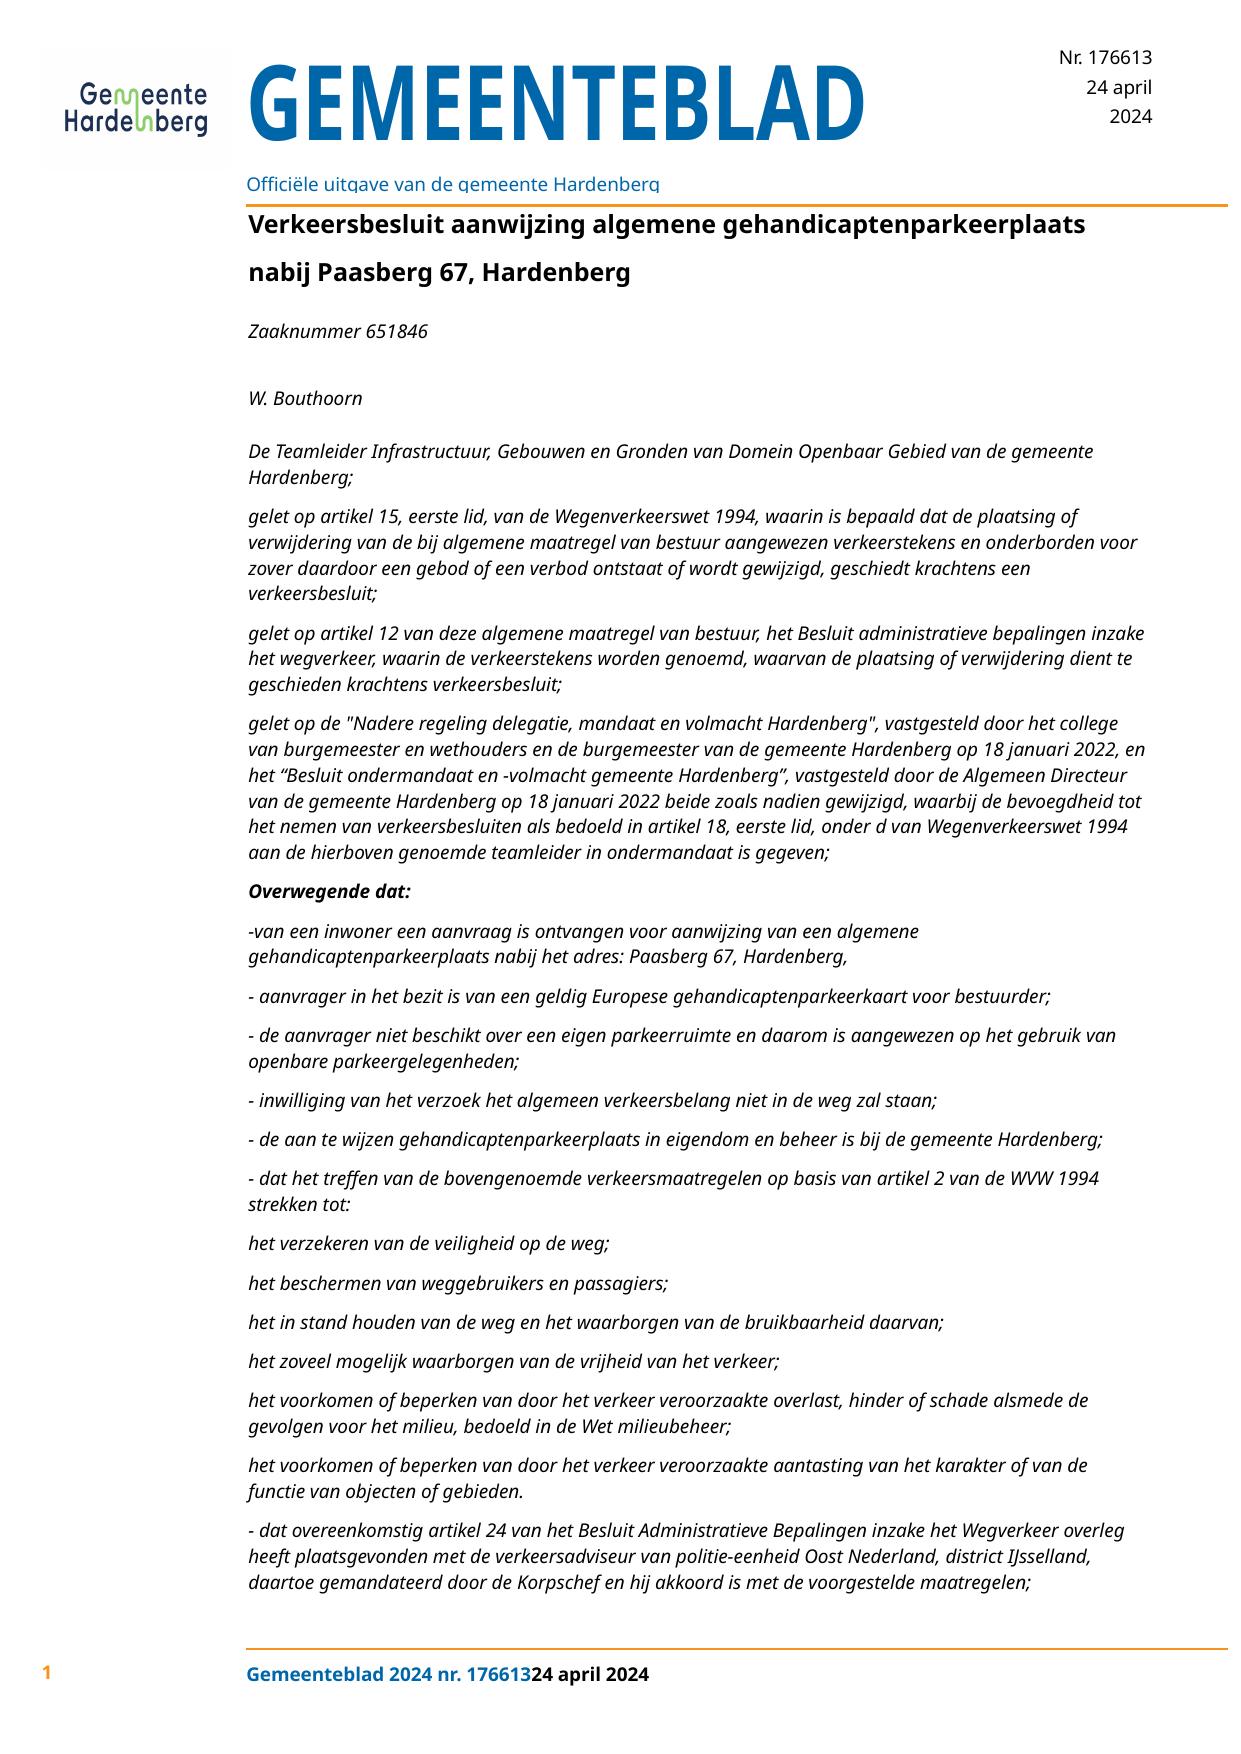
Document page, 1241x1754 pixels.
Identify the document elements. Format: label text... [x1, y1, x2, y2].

picture [41, 47, 231, 172]
text - de aan te wijzen gehandicaptenparkeerplaats in eigendom en beheer is bij de gemeente Hardenberg; [248, 1126, 1152, 1152]
text - inwilliging van het verzoek het algemeen verkeersbelang niet in de weg zal staan; [248, 1087, 1152, 1113]
text gelet op artikel 12 van deze algemene maatregel van bestuur, het Besluit administratieve bepalingen inzake het wegverkeer, waarin de verkeerstekens worden genoemd, waarvan de plaatsing of verwijdering dient te geschieden krachtens verkeersbesluit; [248, 620, 1152, 697]
text gelet op de "Nadere regeling delegatie, mandaat en volmacht Hardenberg", vastgesteld door het college van burgemeester en wethouders en de burgemeester van de gemeente Hardenberg op 18 januari 2022, en het “Besluit ondermandaat en -volmacht gemeente Hardenberg”, vastgesteld door de Algemeen Directeur van de gemeente Hardenberg op 18 januari 2022 beide zoals nadien gewijzigd, waarbij de bevoegdheid tot het nemen van verkeersbesluiten als bedoeld in artikel 18, eerste lid, onder d van Wegenverkeerswet 1994 aan de hierboven genoemde teamleider in ondermandaat is gegeven; [248, 711, 1152, 865]
text het voorkomen of beperken van door het verkeer veroorzaakte aantasting van het karakter of van de functie van objecten of gebieden. [248, 1453, 1152, 1504]
text - aanvrager in het bezit is van een geldig Europese gehandicaptenparkeerkaart voor bestuurder; [248, 983, 1152, 1008]
text - de aanvrager niet beschikt over een eigen parkeerruimte en daarom is aangewezen op het gebruik van openbare parkeergelegenheden; [248, 1022, 1152, 1073]
text - dat overeenkomstig artikel 24 van het Besluit Administratieve Bepalingen inzake het Wegverkeer overleg heeft plaatsgevonden met de verkeersadviseur van politie-eenheid Oost Nederland, district IJsselland, daartoe gemandateerd door de Korpschef en hij akkoord is met de voorgestelde maatregelen; [248, 1518, 1152, 1595]
text Overwegende dat: [248, 878, 1152, 904]
text Verkeersbesluit aanwijzing algemene gehandicaptenparkeerplaats nabij Paasberg 67, Hardenberg [248, 207, 1152, 288]
text het voorkomen of beperken van door het verkeer veroorzaakte overlast, hinder of schade alsmede de gevolgen voor het milieu, bedoeld in de Wet milieubeheer; [248, 1388, 1152, 1439]
text -van een inwoner een aanvraag is ontvangen voor aanwijzing van een algemene gehandicaptenparkeerplaats nabij het adres: Paasberg 67, Hardenberg, [248, 918, 1152, 969]
text het in stand houden van de weg en het waarborgen van de bruikbaarheid daarvan; [248, 1309, 1152, 1335]
text Zaaknummer 651846 [248, 318, 1152, 344]
text het zoveel mogelijk waarborgen van de vrijheid van het verkeer; [248, 1348, 1152, 1374]
text - dat het treffen van de bovengenoemde verkeersmaatregelen op basis van artikel 2 van de WVW 1994 strekken tot: [248, 1166, 1152, 1217]
text W. Bouthoorn [248, 386, 1152, 411]
text De Teamleider Infrastructuur, Gebouwen en Gronden van Domein Openbaar Gebied van de gemeente Hardenberg; [248, 438, 1152, 490]
text gelet op artikel 15, eerste lid, van de Wegenverkeerswet 1994, waarin is bepaald dat de plaatsing of verwijdering van de bij algemene maatregel van bestuur aangewezen verkeerstekens en onderborden voor zover daardoor een gebod of een verbod ontstaat of wordt gewijzigd, geschiedt krachtens een verkeersbesluit; [248, 503, 1152, 606]
text het beschermen van weggebruikers en passagiers; [248, 1270, 1152, 1296]
text het verzekeren van de veiligheid op de weg; [248, 1231, 1152, 1256]
